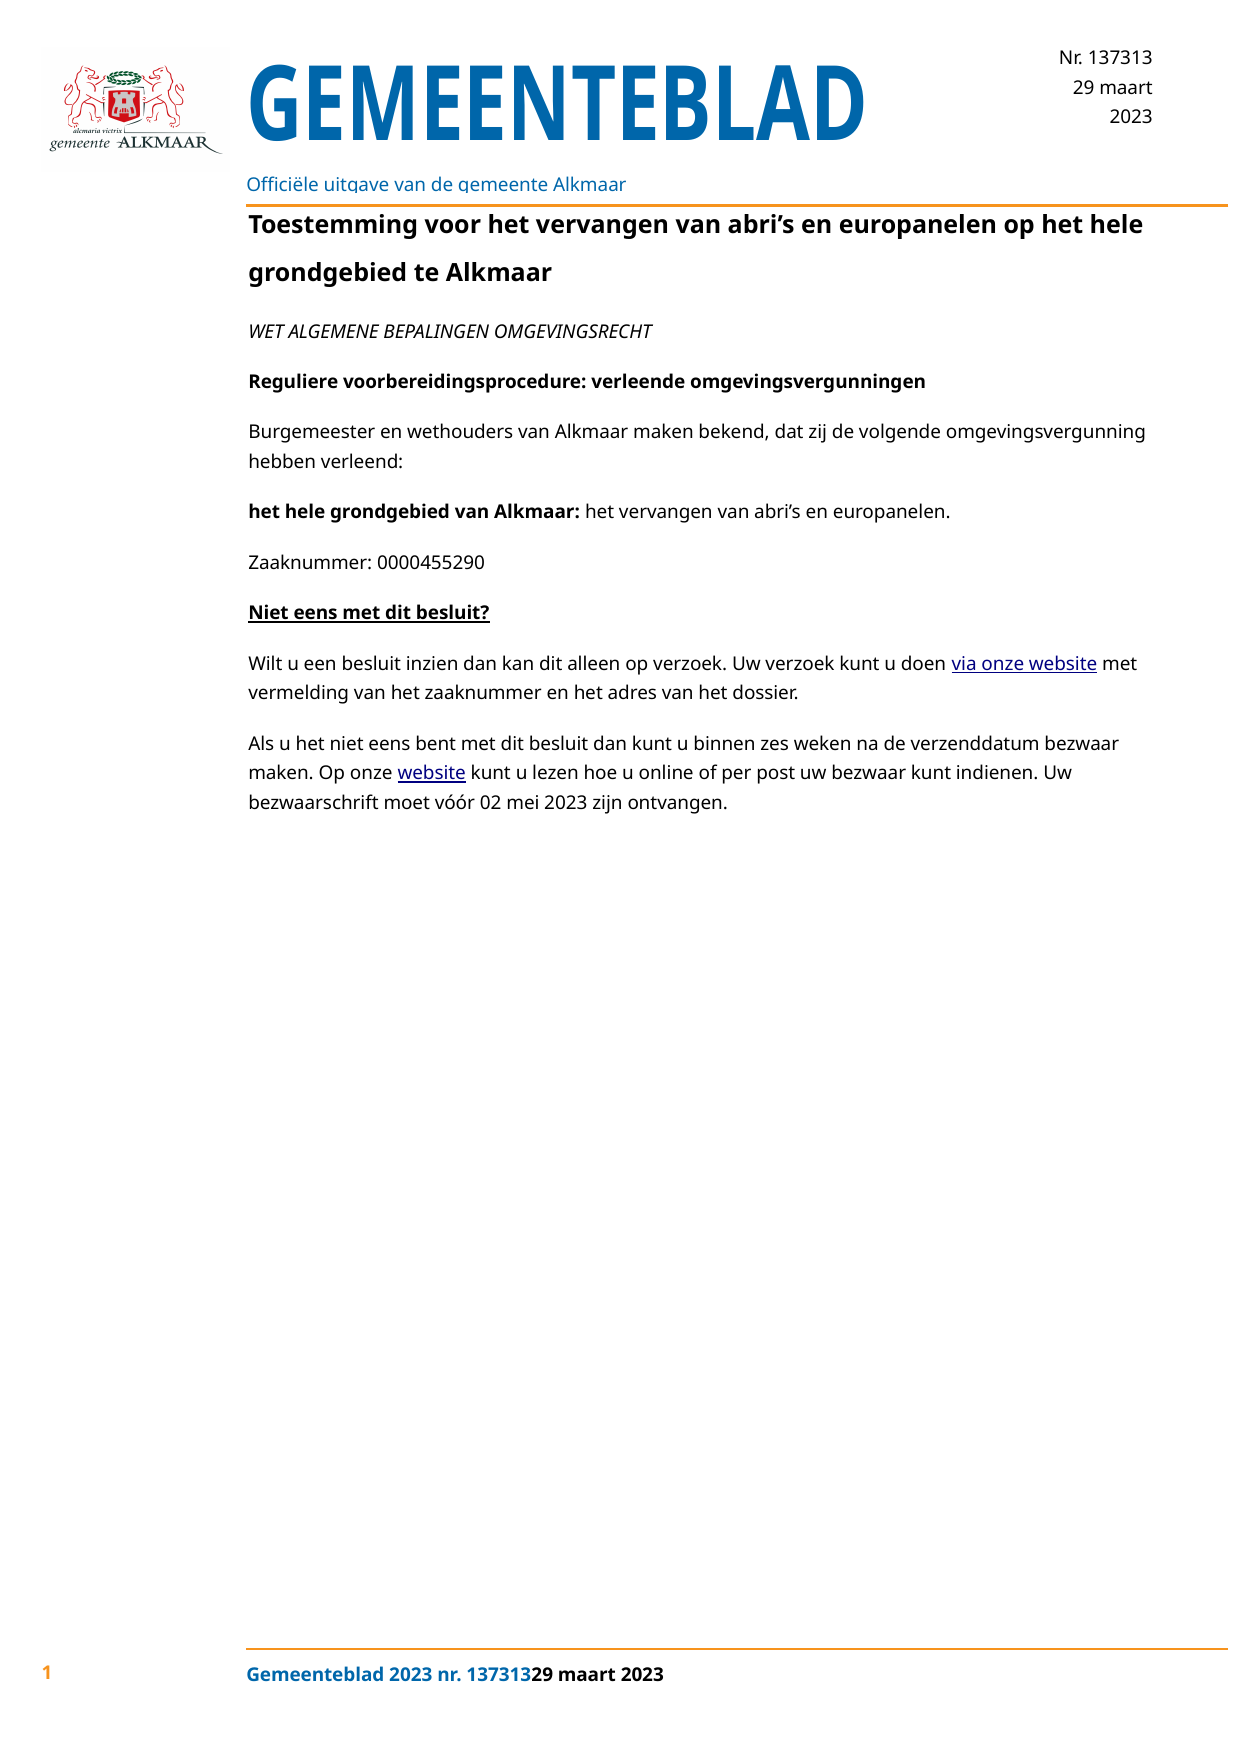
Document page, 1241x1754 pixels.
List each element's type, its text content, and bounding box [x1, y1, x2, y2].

picture [41, 47, 231, 172]
text Reguliere voorbereidingsprocedure: verleende omgevingsvergunningen [248, 368, 1152, 394]
text Zaaknummer: 0000455290 [248, 549, 1152, 575]
text Burgemeester en wethouders van Alkmaar maken bekend, dat zij de volgende omgevingsvergunning hebben verleend: [248, 419, 1152, 474]
text WET ALGEMENE BEPALINGEN OMGEVINGSRECHT [248, 318, 1152, 344]
text Wilt u een besluit inzien dan kan dit alleen op verzoek. Uw verzoek kunt u doen via onze website met vermelding van het zaaknummer en het adres van het dossier. [248, 650, 1152, 705]
text Niet eens met dit besluit? [248, 599, 1152, 625]
text het hele grondgebied van Alkmaar: het vervangen van abri’s en europanelen. [248, 499, 1152, 524]
text Toestemming voor het vervangen van abri’s en europanelen op het hele grondgebied te Alkmaar [248, 207, 1152, 288]
text Als u het niet eens bent met dit besluit dan kunt u binnen zes weken na de verzenddatum bezwaar maken. Op onze website kunt u lezen hoe u online of per post uw bezwaar kunt indienen. Uw bezwaarschrift moet vóór 02 mei 2023 zijn ontvangen. [248, 730, 1152, 815]
